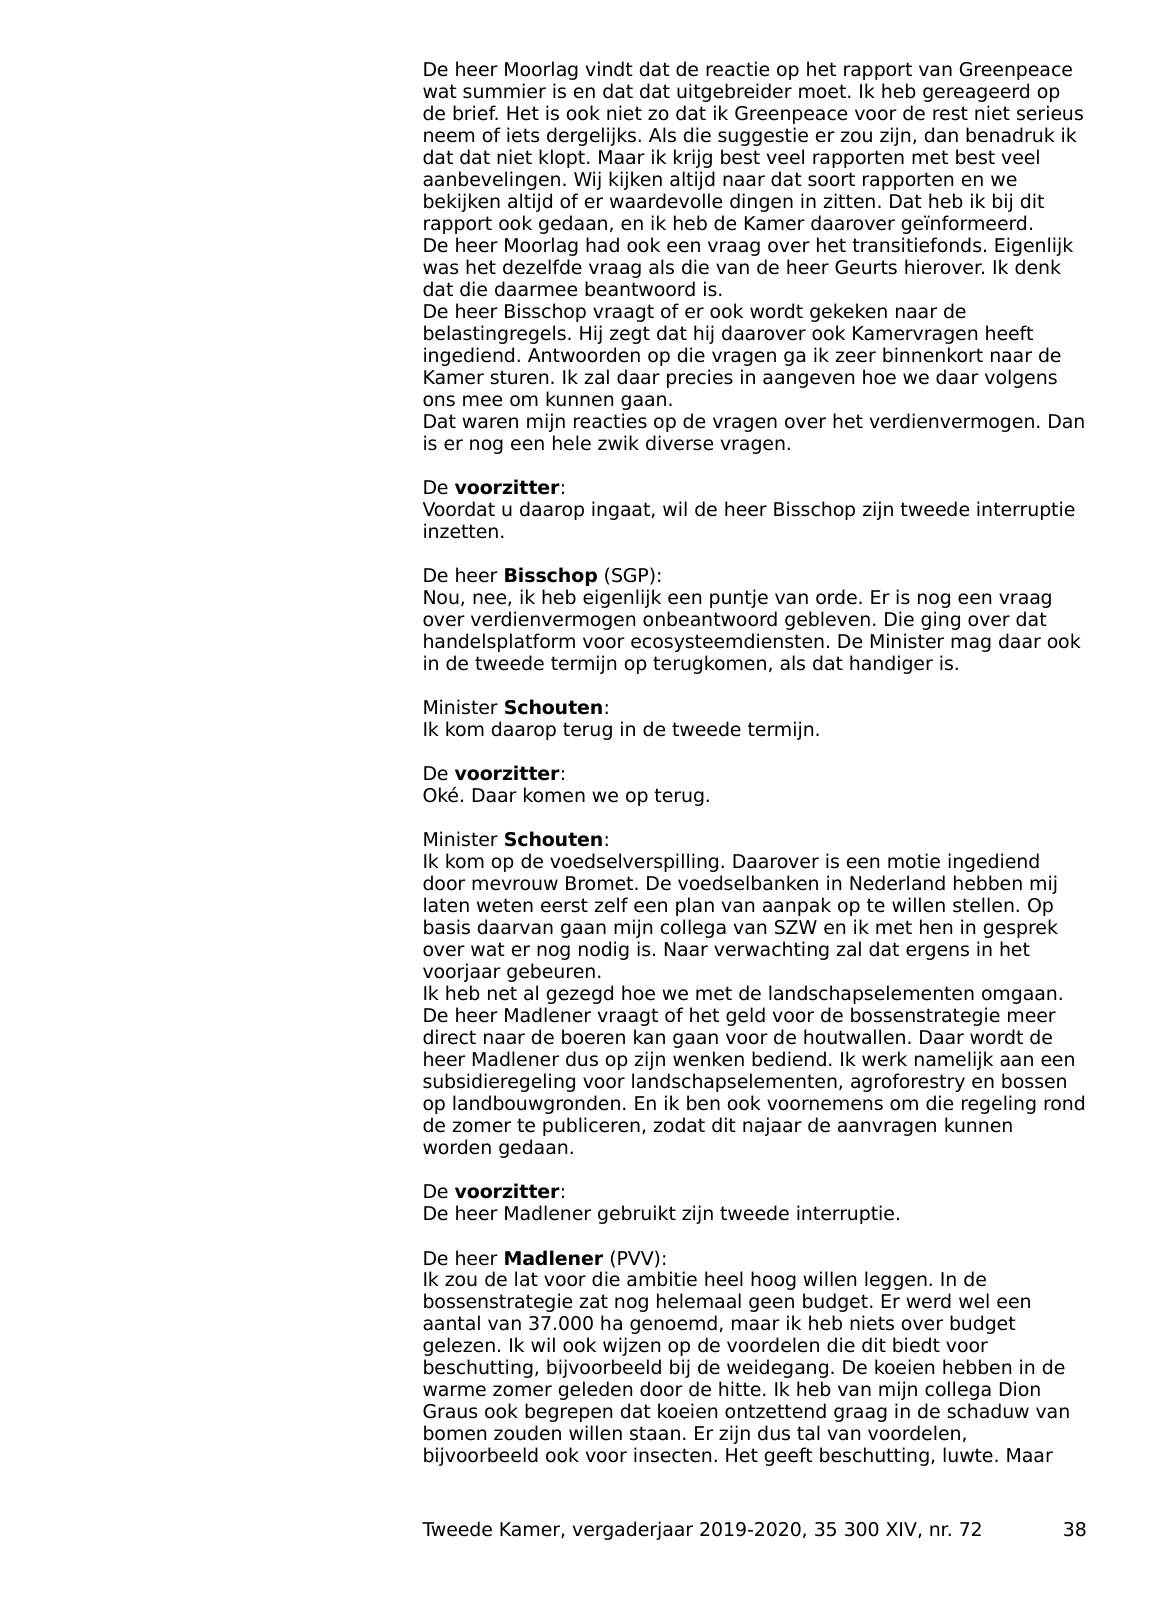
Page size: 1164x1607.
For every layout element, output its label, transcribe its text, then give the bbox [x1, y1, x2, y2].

text Dat waren mijn reacties op de vragen over het verdienvermogen. Dan is er nog een hele zwik diverse vragen. [422, 411, 1087, 455]
text Ik zou de lat voor die ambitie heel hoog willen leggen. In de bossenstrategie zat nog helemaal geen budget. Er werd wel een aantal van 37.000 ha genoemd, maar ik heb niets over budget gelezen. Ik wil ook wijzen op de voordelen die dit biedt voor beschutting, bijvoorbeeld bij de weidegang. De koeien hebben in de warme zomer geleden door de hitte. Ik heb van mijn collega Dion Graus ook begrepen dat koeien ontzettend graag in de schaduw van bomen zouden willen staan. Er zijn dus tal van voordelen, bijvoorbeeld ook voor insecten. Het geeft beschutting, luwte. Maar [422, 1269, 1087, 1467]
text Nou, nee, ik heb eigenlijk een puntje van orde. Er is nog een vraag over verdienvermogen onbeantwoord gebleven. Die ging over dat handelsplatform voor ecosysteemdiensten. De Minister mag daar ook in de tweede termijn op terugkomen, als dat handiger is. [422, 587, 1087, 675]
text De heer Bisschop vraagt of er ook wordt gekeken naar de belastingregels. Hij zegt dat hij daarover ook Kamervragen heeft ingediend. Antwoorden op die vragen ga ik zeer binnenkort naar de Kamer sturen. Ik zal daar precies in aangeven hoe we daar volgens ons mee om kunnen gaan. [422, 301, 1087, 411]
text De heer Bisschop (SGP): [422, 565, 1087, 587]
text Voordat u daarop ingaat, wil de heer Bisschop zijn tweede interruptie inzetten. [422, 499, 1087, 543]
text De heer Moorlag vindt dat de reactie op het rapport van Greenpeace wat summier is en dat dat uitgebreider moet. Ik heb gereageerd op de brief. Het is ook niet zo dat ik Greenpeace voor de rest niet serieus neem of iets dergelijks. Als die suggestie er zou zijn, dan benadruk ik dat dat niet klopt. Maar ik krijg best veel rapporten met best veel aanbevelingen. Wij kijken altijd naar dat soort rapporten en we bekijken altijd of er waardevolle dingen in zitten. Dat heb ik bij dit rapport ook gedaan, en ik heb de Kamer daarover geïnformeerd. [422, 59, 1087, 235]
text De heer Madlener gebruikt zijn tweede interruptie. [422, 1203, 1087, 1225]
text Oké. Daar komen we op terug. [422, 785, 1087, 807]
text Minister Schouten: [422, 829, 1087, 851]
text Minister Schouten: [422, 697, 1087, 719]
text De heer Moorlag had ook een vraag over het transitiefonds. Eigenlijk was het dezelfde vraag als die van de heer Geurts hierover. Ik denk dat die daarmee beantwoord is. [422, 235, 1087, 301]
text De heer Madlener (PVV): [422, 1247, 1087, 1269]
text Ik heb net al gezegd hoe we met de landschapselementen omgaan. [422, 983, 1087, 1005]
text Ik kom op de voedselverspilling. Daarover is een motie ingediend door mevrouw Bromet. De voedselbanken in Nederland hebben mij laten weten eerst zelf een plan van aanpak op te willen stellen. Op basis daarvan gaan mijn collega van SZW en ik met hen in gesprek over wat er nog nodig is. Naar verwachting zal dat ergens in het voorjaar gebeuren. [422, 851, 1087, 983]
text De voorzitter: [422, 1181, 1087, 1203]
text De voorzitter: [422, 477, 1087, 499]
text Ik kom daarop terug in de tweede termijn. [422, 719, 1087, 741]
text De heer Madlener vraagt of het geld voor de bossenstrategie meer direct naar de boeren kan gaan voor de houtwallen. Daar wordt de heer Madlener dus op zijn wenken bediend. Ik werk namelijk aan een subsidieregeling voor landschapselementen, agroforestry en bossen op landbouwgronden. En ik ben ook voornemens om die regeling rond de zomer te publiceren, zodat dit najaar de aanvragen kunnen worden gedaan. [422, 1005, 1087, 1159]
text De voorzitter: [422, 763, 1087, 785]
